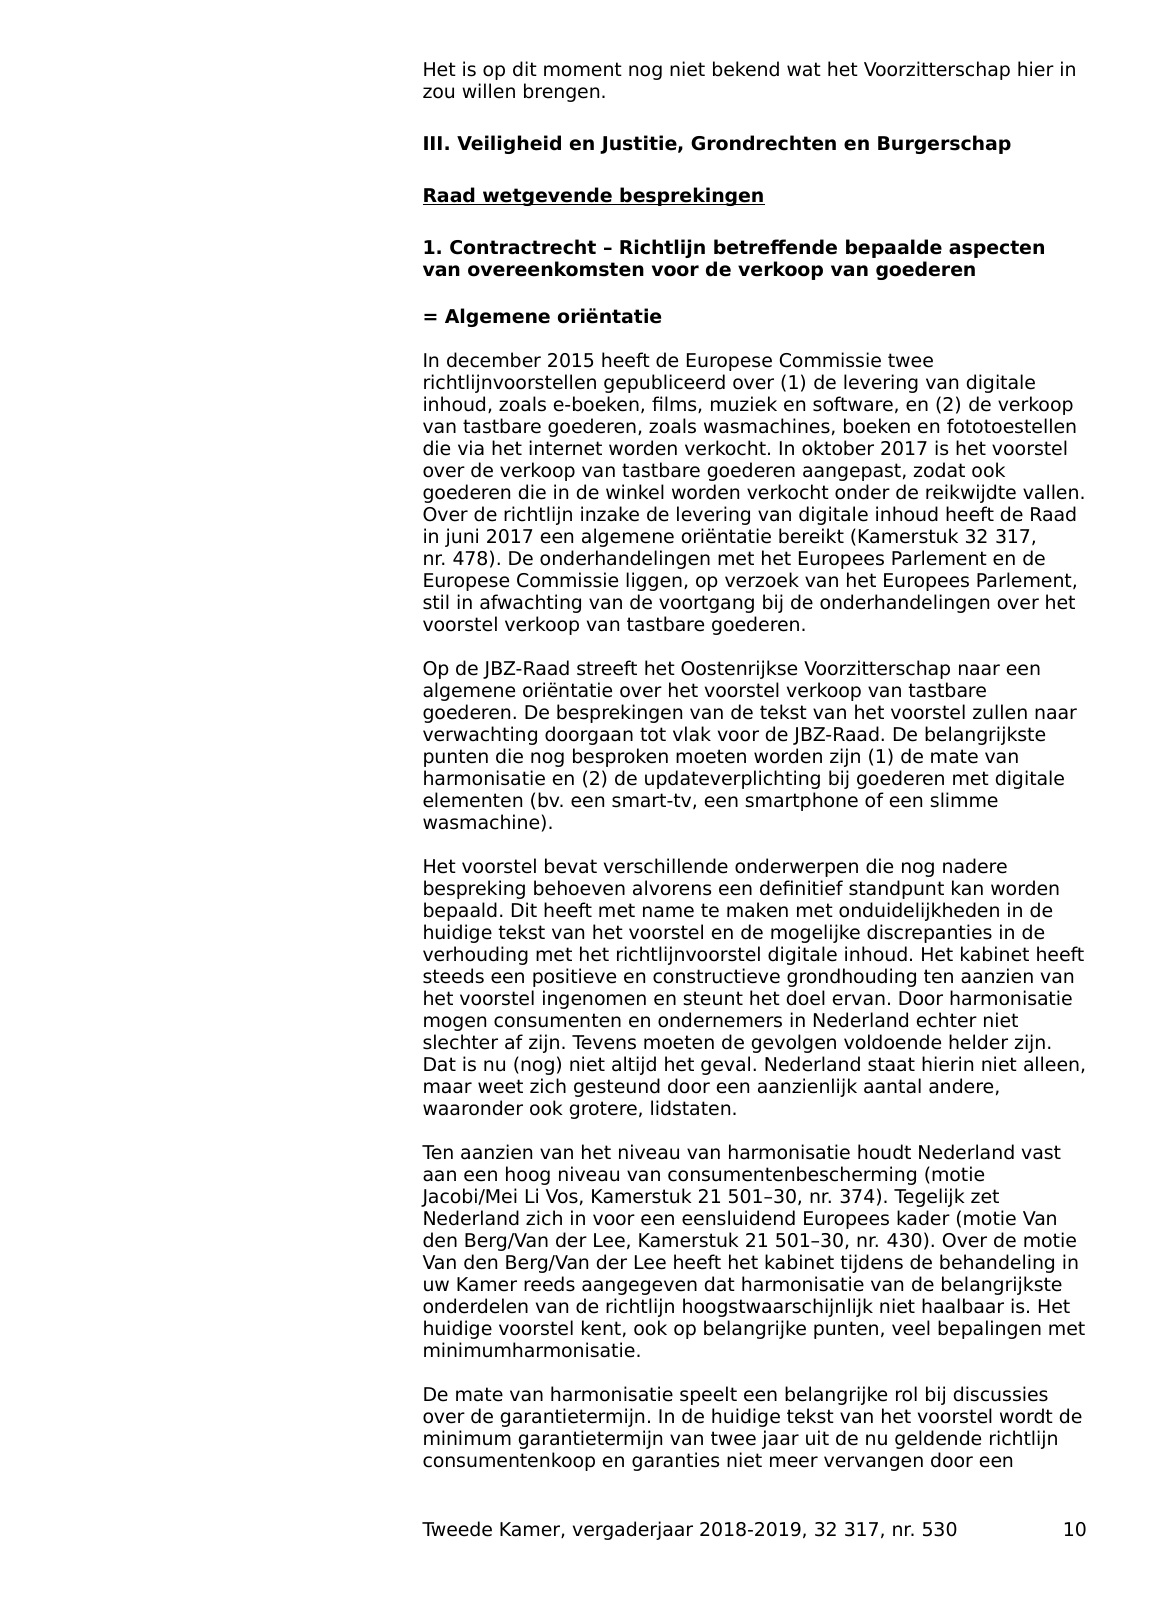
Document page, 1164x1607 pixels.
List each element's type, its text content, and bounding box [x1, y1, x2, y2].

text Het voorstel bevat verschillende onderwerpen die nog nadere bespreking behoeven alvorens een definitief standpunt kan worden bepaald. Dit heeft met name te maken met onduidelijkheden in de huidige tekst van het voorstel en de mogelijke discrepanties in de verhouding met het richtlijnvoorstel digitale inhoud. Het kabinet heeft steeds een positieve en constructieve grondhouding ten aanzien van het voorstel ingenomen en steunt het doel ervan. Door harmonisatie mogen consumenten en ondernemers in Nederland echter niet slechter af zijn. Tevens moeten de gevolgen voldoende helder zijn. Dat is nu (nog) niet altijd het geval. Nederland staat hierin niet alleen, maar weet zich gesteund door een aanzienlijk aantal andere, waaronder ook grotere, lidstaten. [422, 856, 1087, 1120]
text = Algemene oriëntatie [422, 306, 1087, 328]
text In december 2015 heeft de Europese Commissie twee richtlijnvoorstellen gepubliceerd over (1) de levering van digitale inhoud, zoals e-boeken, films, muziek en software, en (2) de verkoop van tastbare goederen, zoals wasmachines, boeken en fototoestellen die via het internet worden verkocht. In oktober 2017 is het voorstel over de verkoop van tastbare goederen aangepast, zodat ook goederen die in de winkel worden verkocht onder de reikwijdte vallen. Over de richtlijn inzake de levering van digitale inhoud heeft de Raad in juni 2017 een algemene oriëntatie bereikt (Kamerstuk 32 317, nr. 478). De onderhandelingen met het Europees Parlement en de Europese Commissie liggen, op verzoek van het Europees Parlement, stil in afwachting van de voortgang bij de onderhandelingen over het voorstel verkoop van tastbare goederen. [422, 350, 1087, 636]
text Ten aanzien van het niveau van harmonisatie houdt Nederland vast aan een hoog niveau van consumentenbescherming (motie Jacobi/Mei Li Vos, Kamerstuk 21 501–30, nr. 374). Tegelijk zet Nederland zich in voor een eensluidend Europees kader (motie Van den Berg/Van der Lee, Kamerstuk 21 501–30, nr. 430). Over de motie Van den Berg/Van der Lee heeft het kabinet tijdens de behandeling in uw Kamer reeds aangegeven dat harmonisatie van de belangrijkste onderdelen van de richtlijn hoogstwaarschijnlijk niet haalbaar is. Het huidige voorstel kent, ook op belangrijke punten, veel bepalingen met minimumharmonisatie. [422, 1142, 1087, 1362]
subtitle III. Veiligheid en Justitie, Grondrechten en Burgerschap [422, 133, 1087, 155]
text Het is op dit moment nog niet bekend wat het Voorzitterschap hier in zou willen brengen. [422, 59, 1087, 103]
text Op de JBZ-Raad streeft het Oostenrijkse Voorzitterschap naar een algemene oriëntatie over het voorstel verkoop van tastbare goederen. De besprekingen van de tekst van het voorstel zullen naar verwachting doorgaan tot vlak voor de JBZ-Raad. De belangrijkste punten die nog besproken moeten worden zijn (1) de mate van harmonisatie en (2) de updateverplichting bij goederen met digitale elementen (bv. een smart-tv, een smartphone of een slimme wasmachine). [422, 658, 1087, 834]
text De mate van harmonisatie speelt een belangrijke rol bij discussies over de garantietermijn. In de huidige tekst van het voorstel wordt de minimum garantietermijn van twee jaar uit de nu geldende richtlijn consumentenkoop en garanties niet meer vervangen door een [422, 1384, 1087, 1472]
subtitle 1. Contractrecht – Richtlijn betreffende bepaalde aspecten van overeenkomsten voor de verkoop van goederen [422, 237, 1087, 281]
subtitle Raad wetgevende besprekingen [422, 185, 1087, 207]
